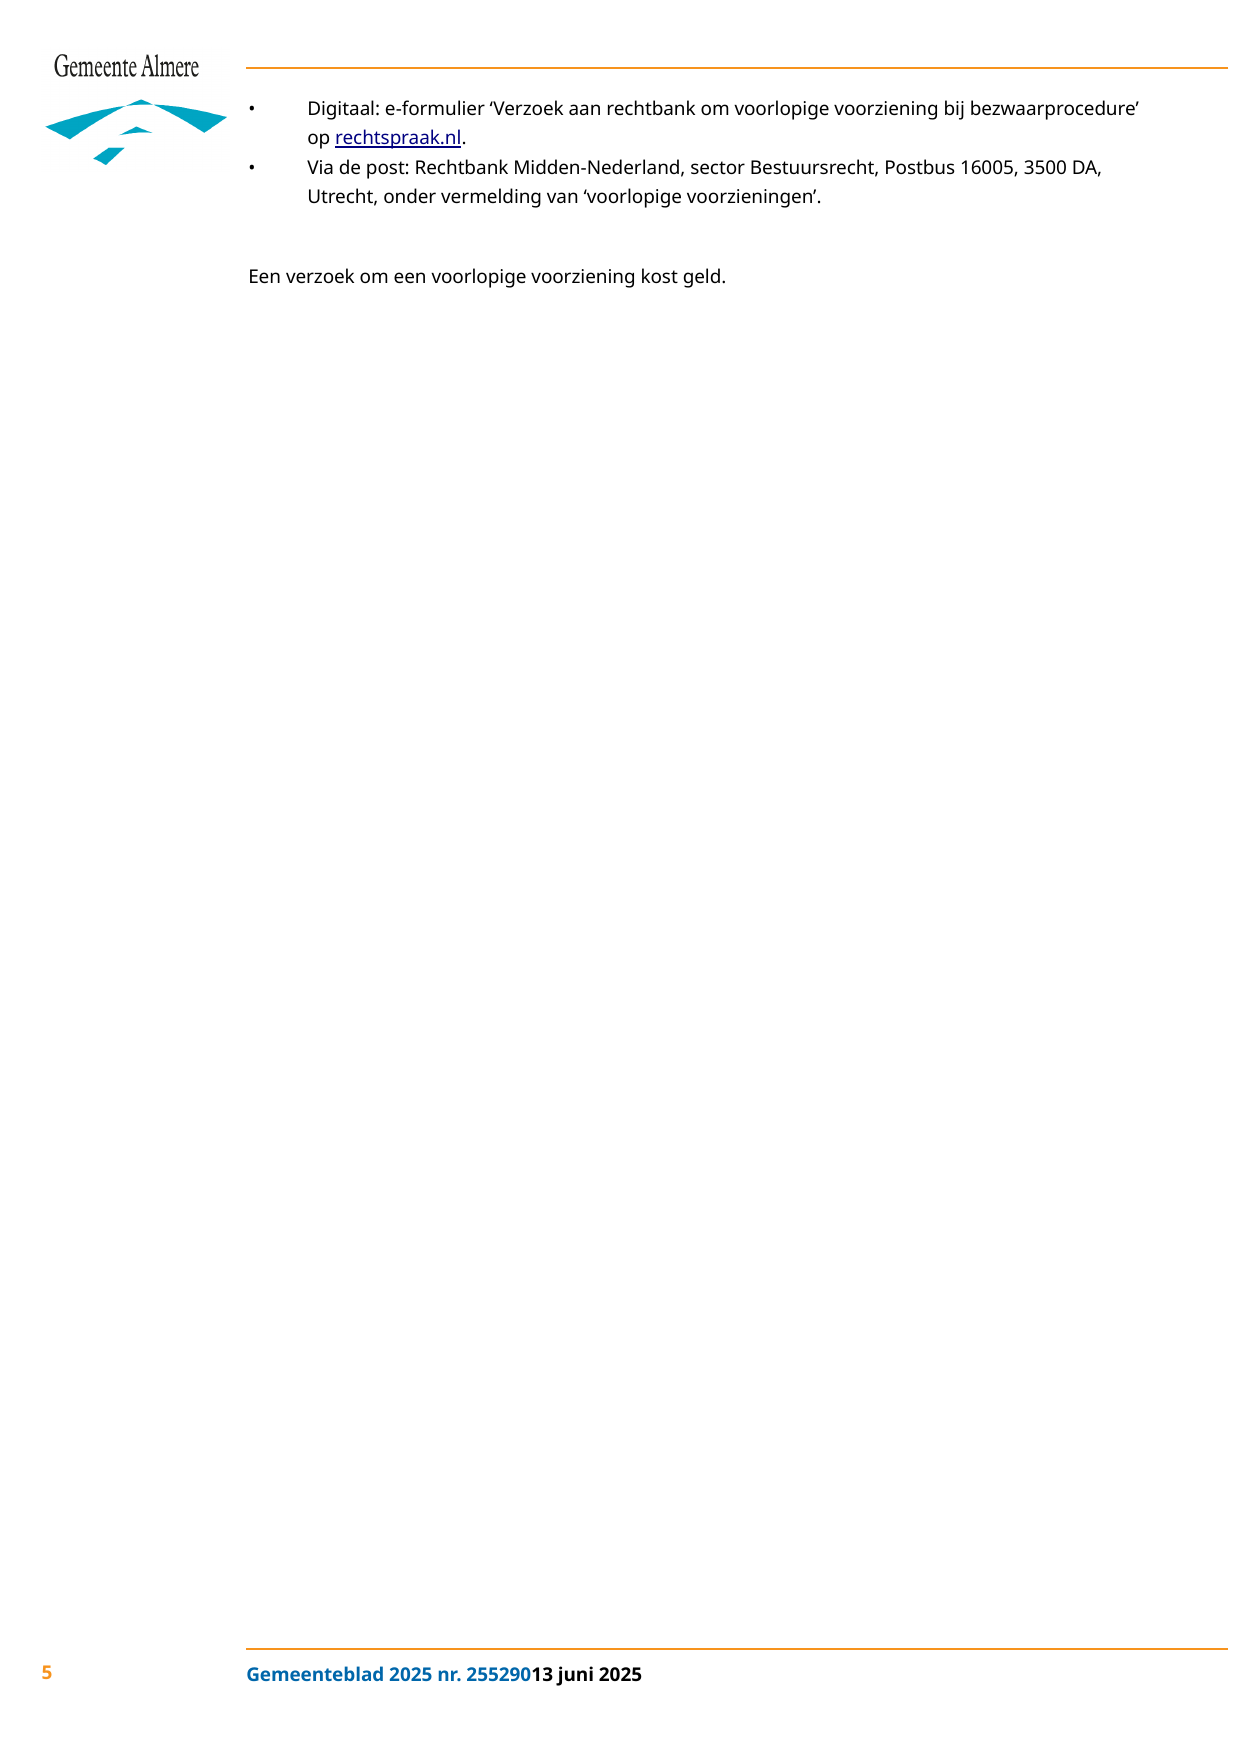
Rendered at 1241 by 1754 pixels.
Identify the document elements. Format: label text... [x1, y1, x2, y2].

text Een verzoek om een voorlopige voorziening kost geld. [248, 263, 1152, 289]
list Via de post: Rechtbank Midden-Nederland, sector Bestuursrecht, Postbus 16005, 3500 DA, Utrecht, onder vermelding van ‘voorlopige voorzieningen’. [248, 154, 1152, 209]
picture [41, 47, 231, 172]
list Digitaal: e-formulier ‘Verzoek aan rechtbank om voorlopige voorziening bij bezwaarprocedure’ op rechtspraak.nl. [248, 95, 1152, 150]
